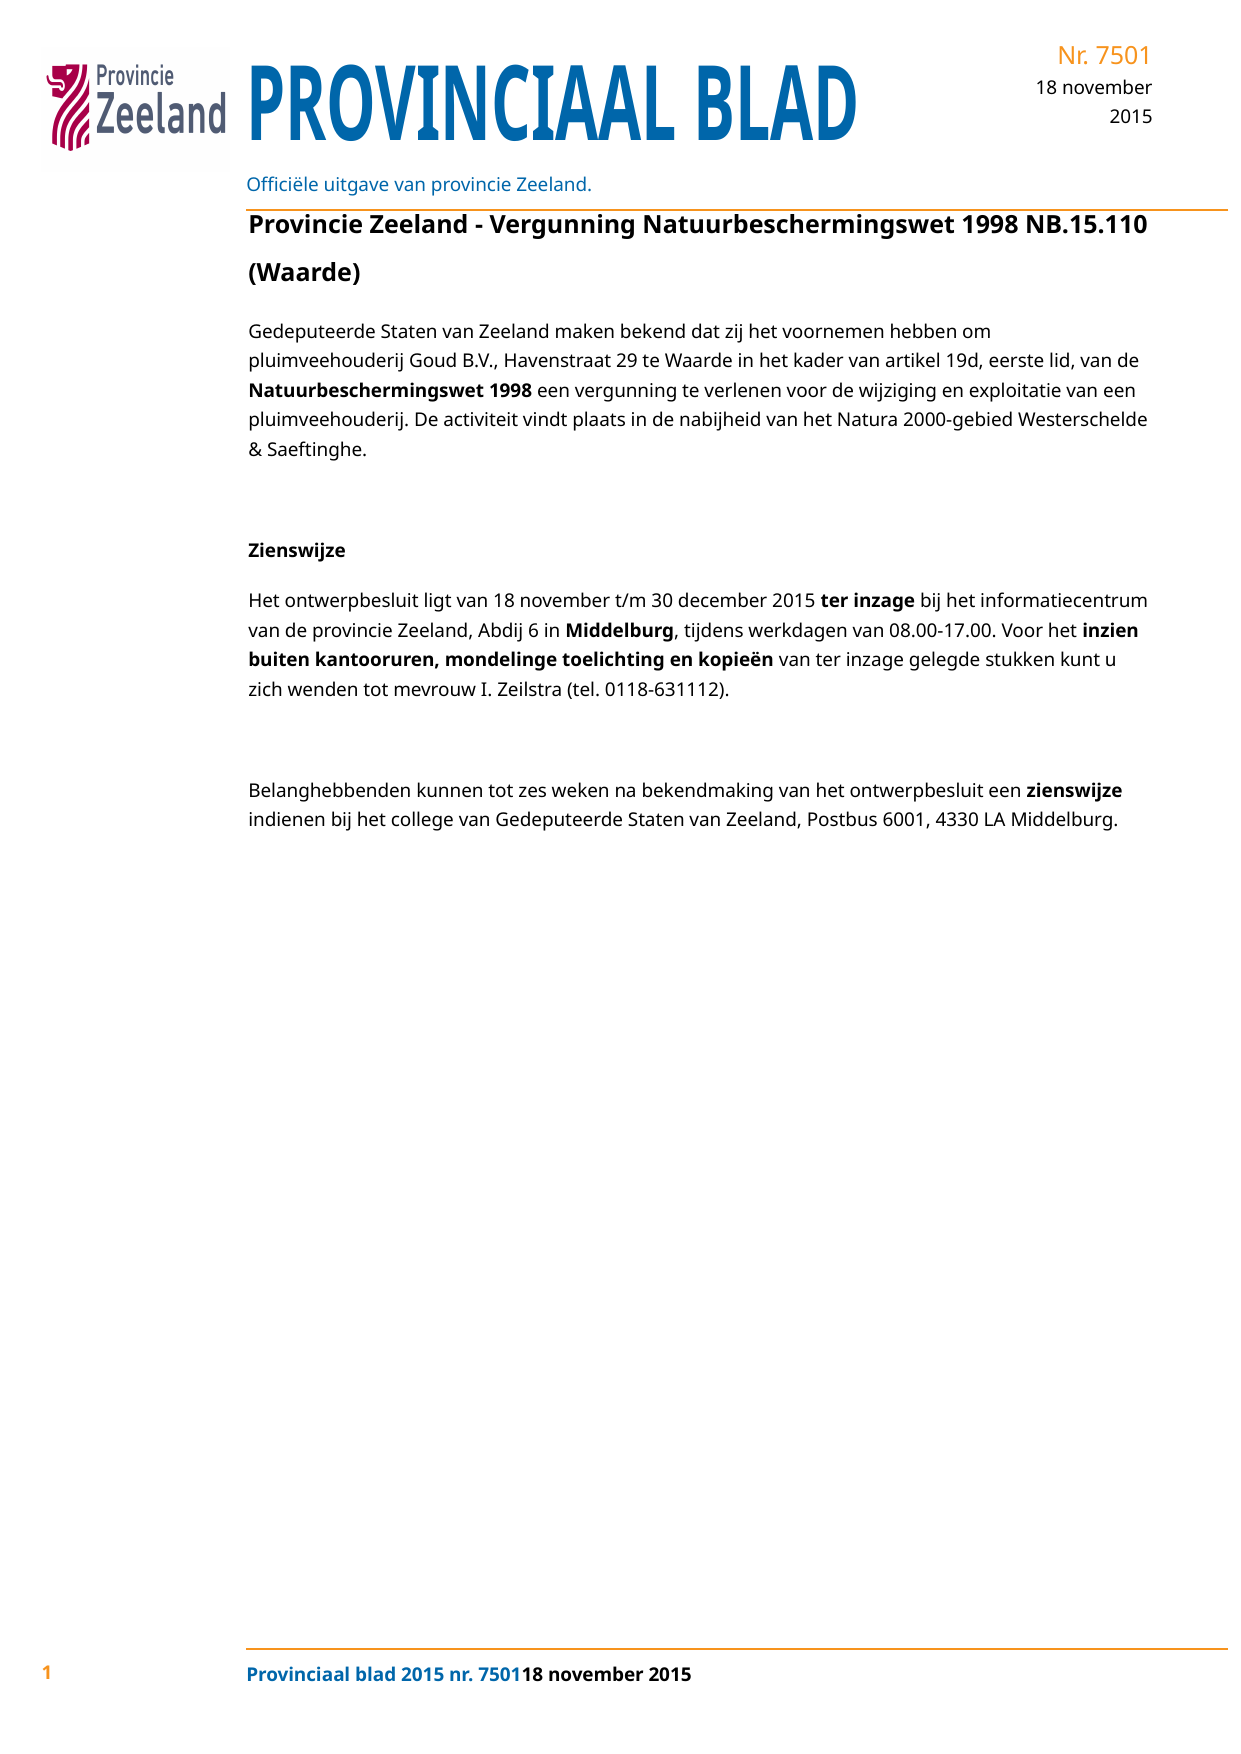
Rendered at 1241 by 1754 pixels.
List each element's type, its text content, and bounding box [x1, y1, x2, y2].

text Belanghebbenden kunnen tot zes weken na bekendmaking van het ontwerpbesluit een zienswijze indienen bij het college van Gedeputeerde Staten van Zeeland, Postbus 6001, 4330 LA Middelburg. [248, 777, 1152, 832]
text Gedeputeerde Staten van Zeeland maken bekend dat zij het voornemen hebben om pluimveehouderij Goud B.V., Havenstraat 29 te Waarde in het kader van artikel 19d, eerste lid, van de Natuurbeschermingswet 1998 een vergunning te verlenen voor de wijziging en exploitatie van een pluimveehouderij. De activiteit vindt plaats in de nabijheid van het Natura 2000-gebied Westerschelde & Saeftinghe. [248, 318, 1152, 462]
picture [41, 47, 231, 172]
text Het ontwerpbesluit ligt van 18 november t/m 30 december 2015 ter inzage bij het informatiecentrum van de provincie Zeeland, Abdij 6 in Middelburg, tijdens werkdagen van 08.00-17.00. Voor het inzien buiten kantooruren, mondelinge toelichting en kopieën van ter inzage gelegde stukken kunt u zich wenden tot mevrouw I. Zeilstra (tel. 0118-631112). [248, 587, 1152, 702]
text Zienswijze [248, 537, 1152, 563]
text Provincie Zeeland - Vergunning Natuurbeschermingswet 1998 NB.15.110 (Waarde) [248, 211, 1152, 288]
